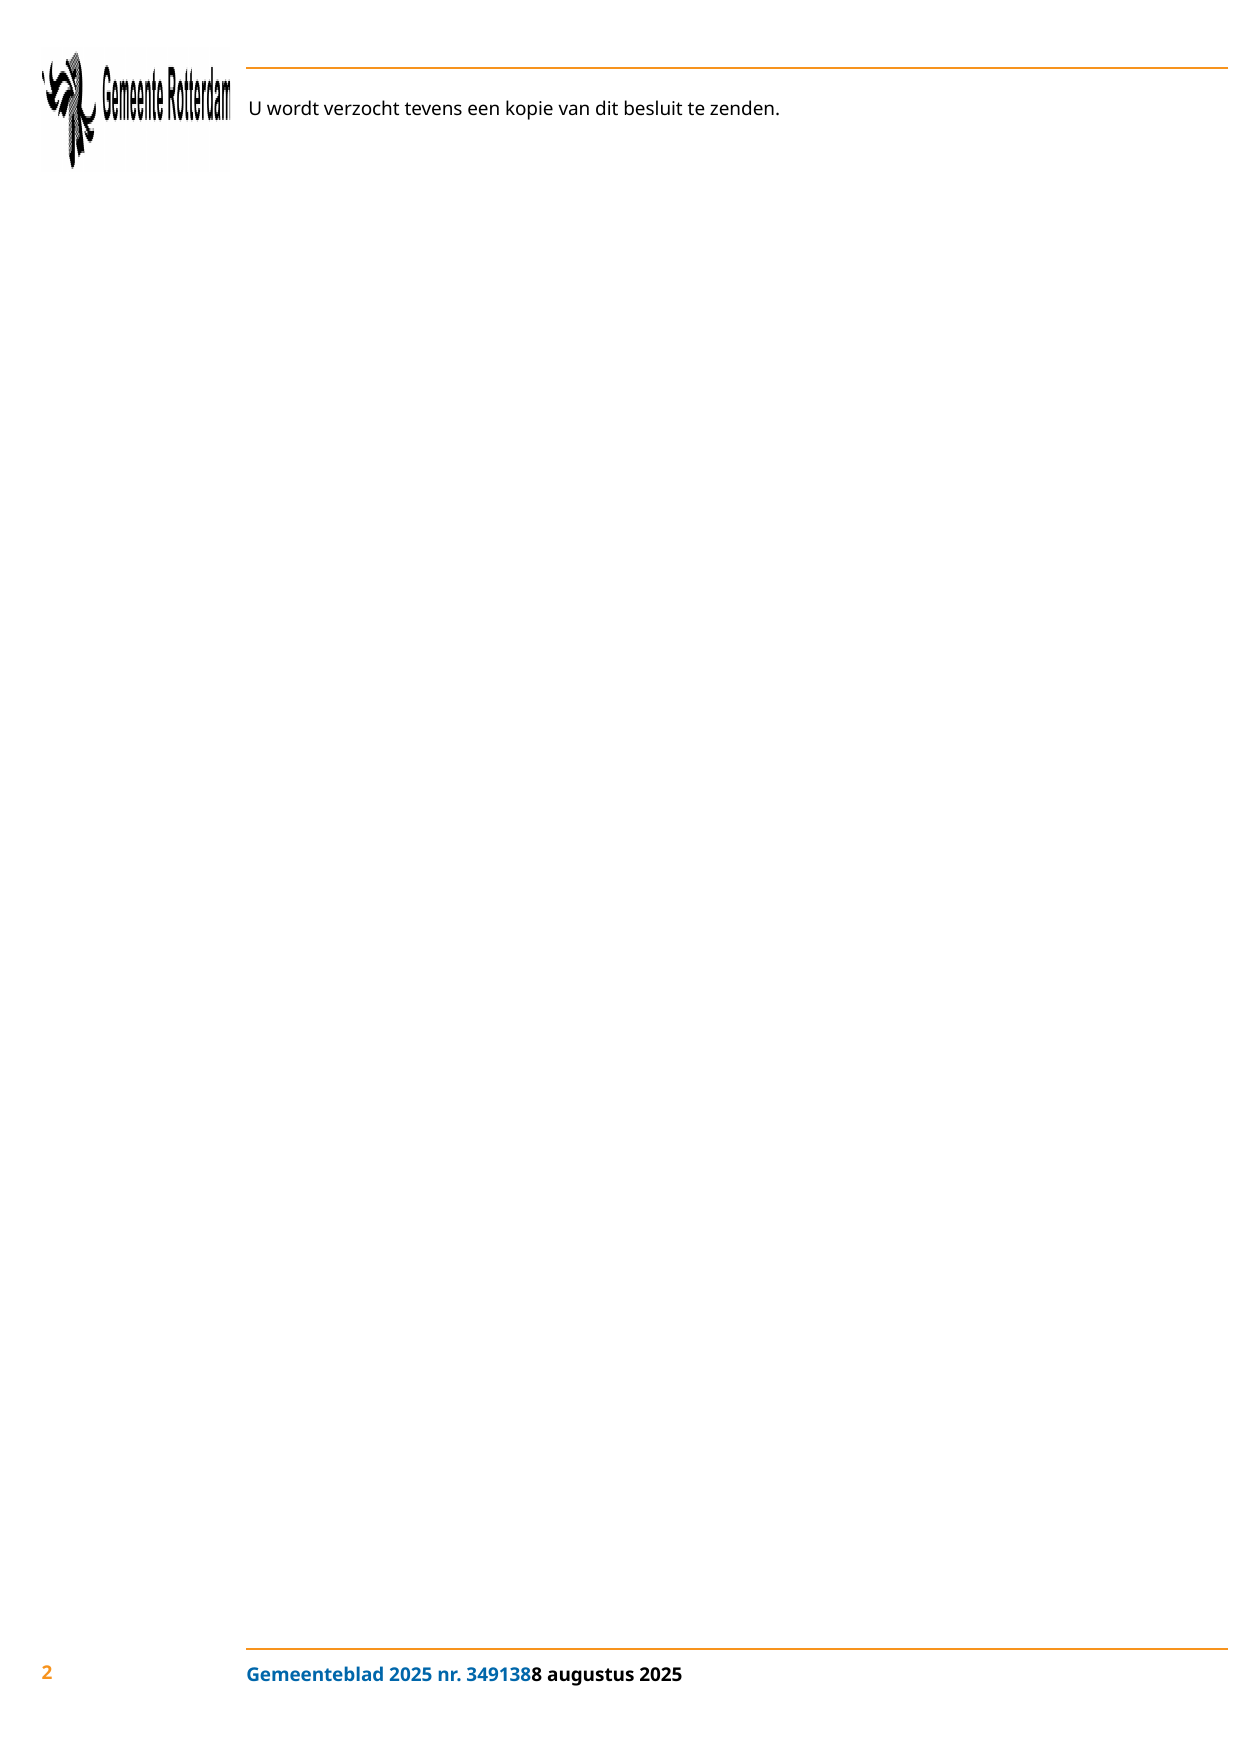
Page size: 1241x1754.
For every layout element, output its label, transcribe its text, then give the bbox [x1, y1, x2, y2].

picture [41, 47, 231, 172]
text U wordt verzocht tevens een kopie van dit besluit te zenden. [248, 95, 1152, 121]
